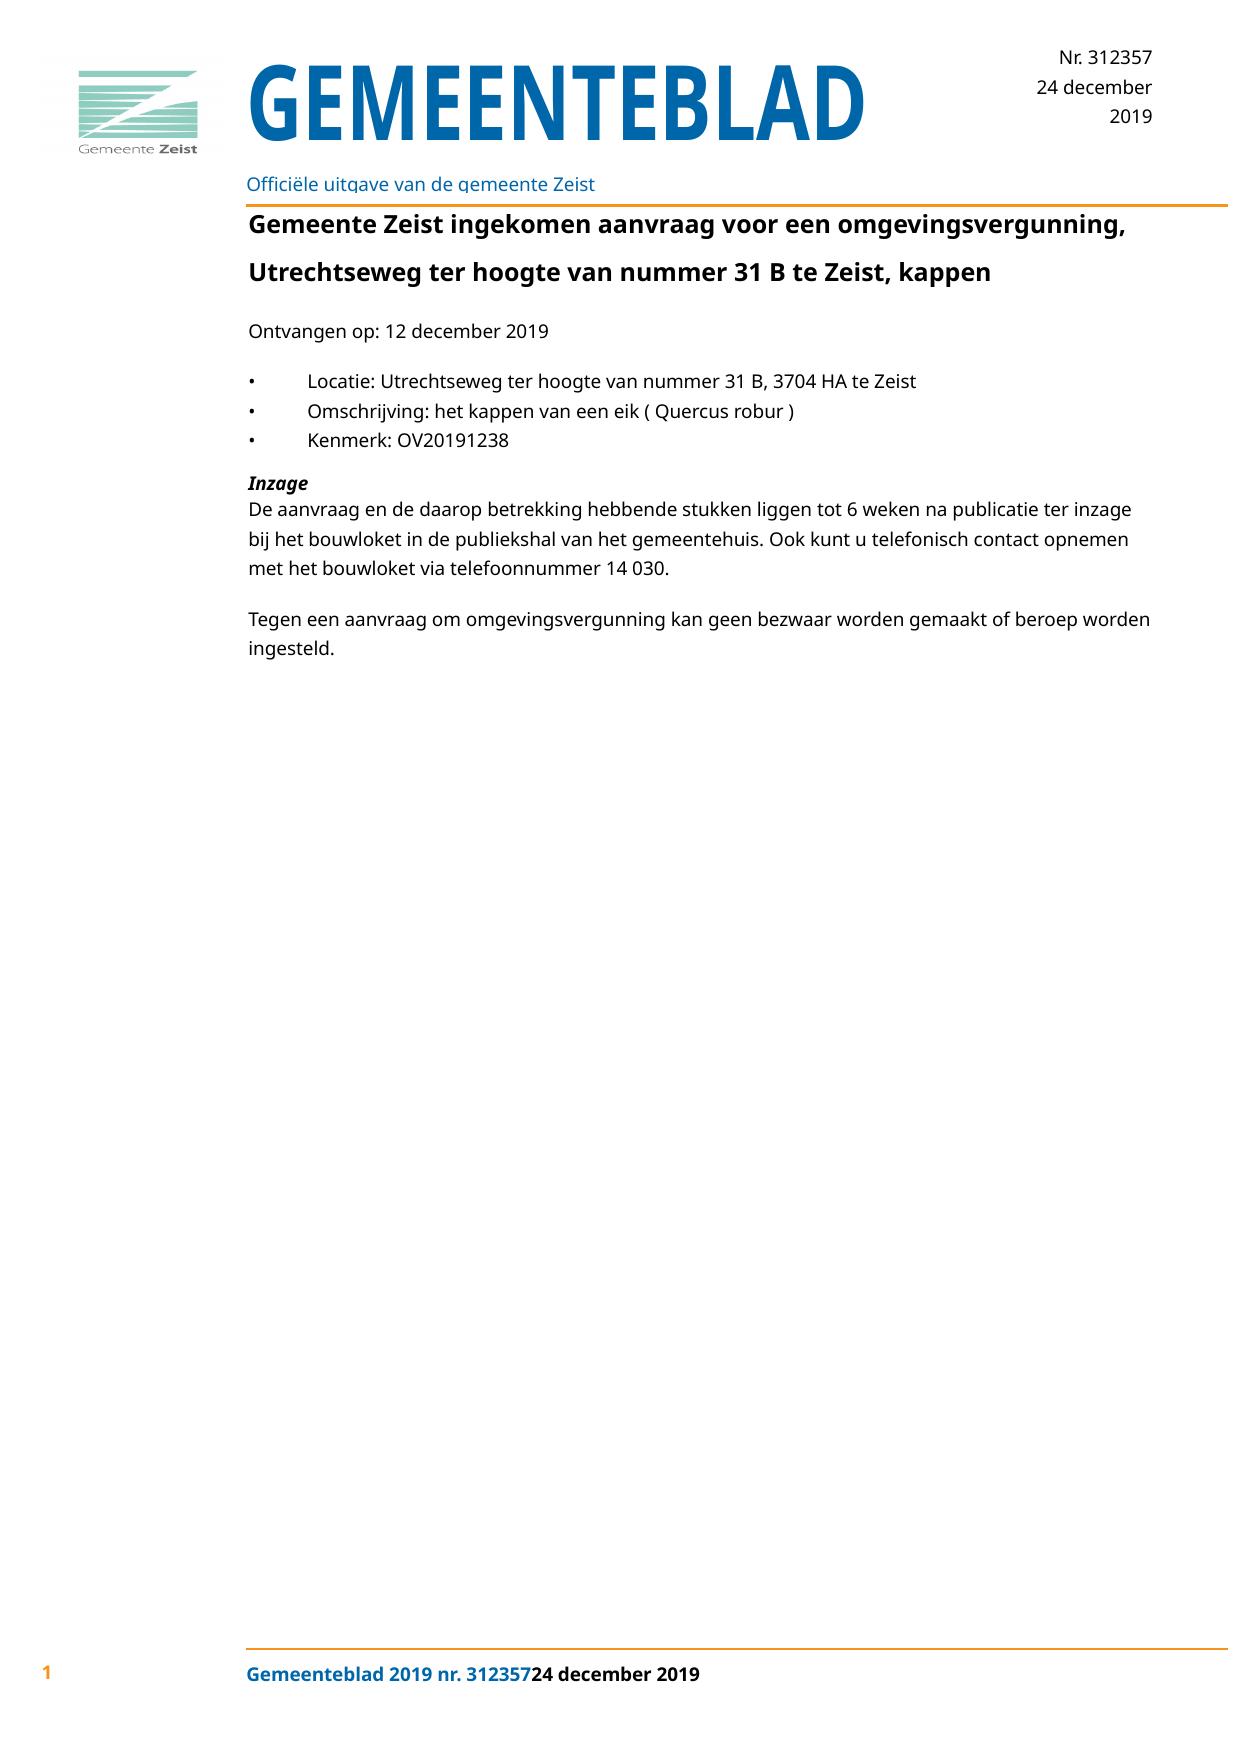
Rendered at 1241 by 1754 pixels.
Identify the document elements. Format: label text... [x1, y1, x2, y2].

list Kenmerk: OV20191238 [248, 427, 1152, 453]
text Tegen een aanvraag om omgevingsvergunning kan geen bezwaar worden gemaakt of beroep worden ingesteld. [248, 606, 1152, 661]
text Gemeente Zeist ingekomen aanvraag voor een omgevingsvergunning, Utrechtseweg ter hoogte van nummer 31 B te Zeist, kappen [248, 207, 1152, 288]
text Ontvangen op: 12 december 2019 [248, 318, 1152, 344]
list Omschrijving: het kappen van een eik ( Quercus robur ) [248, 398, 1152, 424]
list Locatie: Utrechtseweg ter hoogte van nummer 31 B, 3704 HA te Zeist [248, 368, 1152, 394]
text Inzage [248, 471, 1152, 496]
picture [41, 47, 231, 172]
text De aanvraag en de daarop betrekking hebbende stukken liggen tot 6 weken na publicatie ter inzage bij het bouwloket in de publiekshal van het gemeentehuis. Ook kunt u telefonisch contact opnemen met het bouwloket via telefoonnummer 14 030. [248, 496, 1152, 581]
